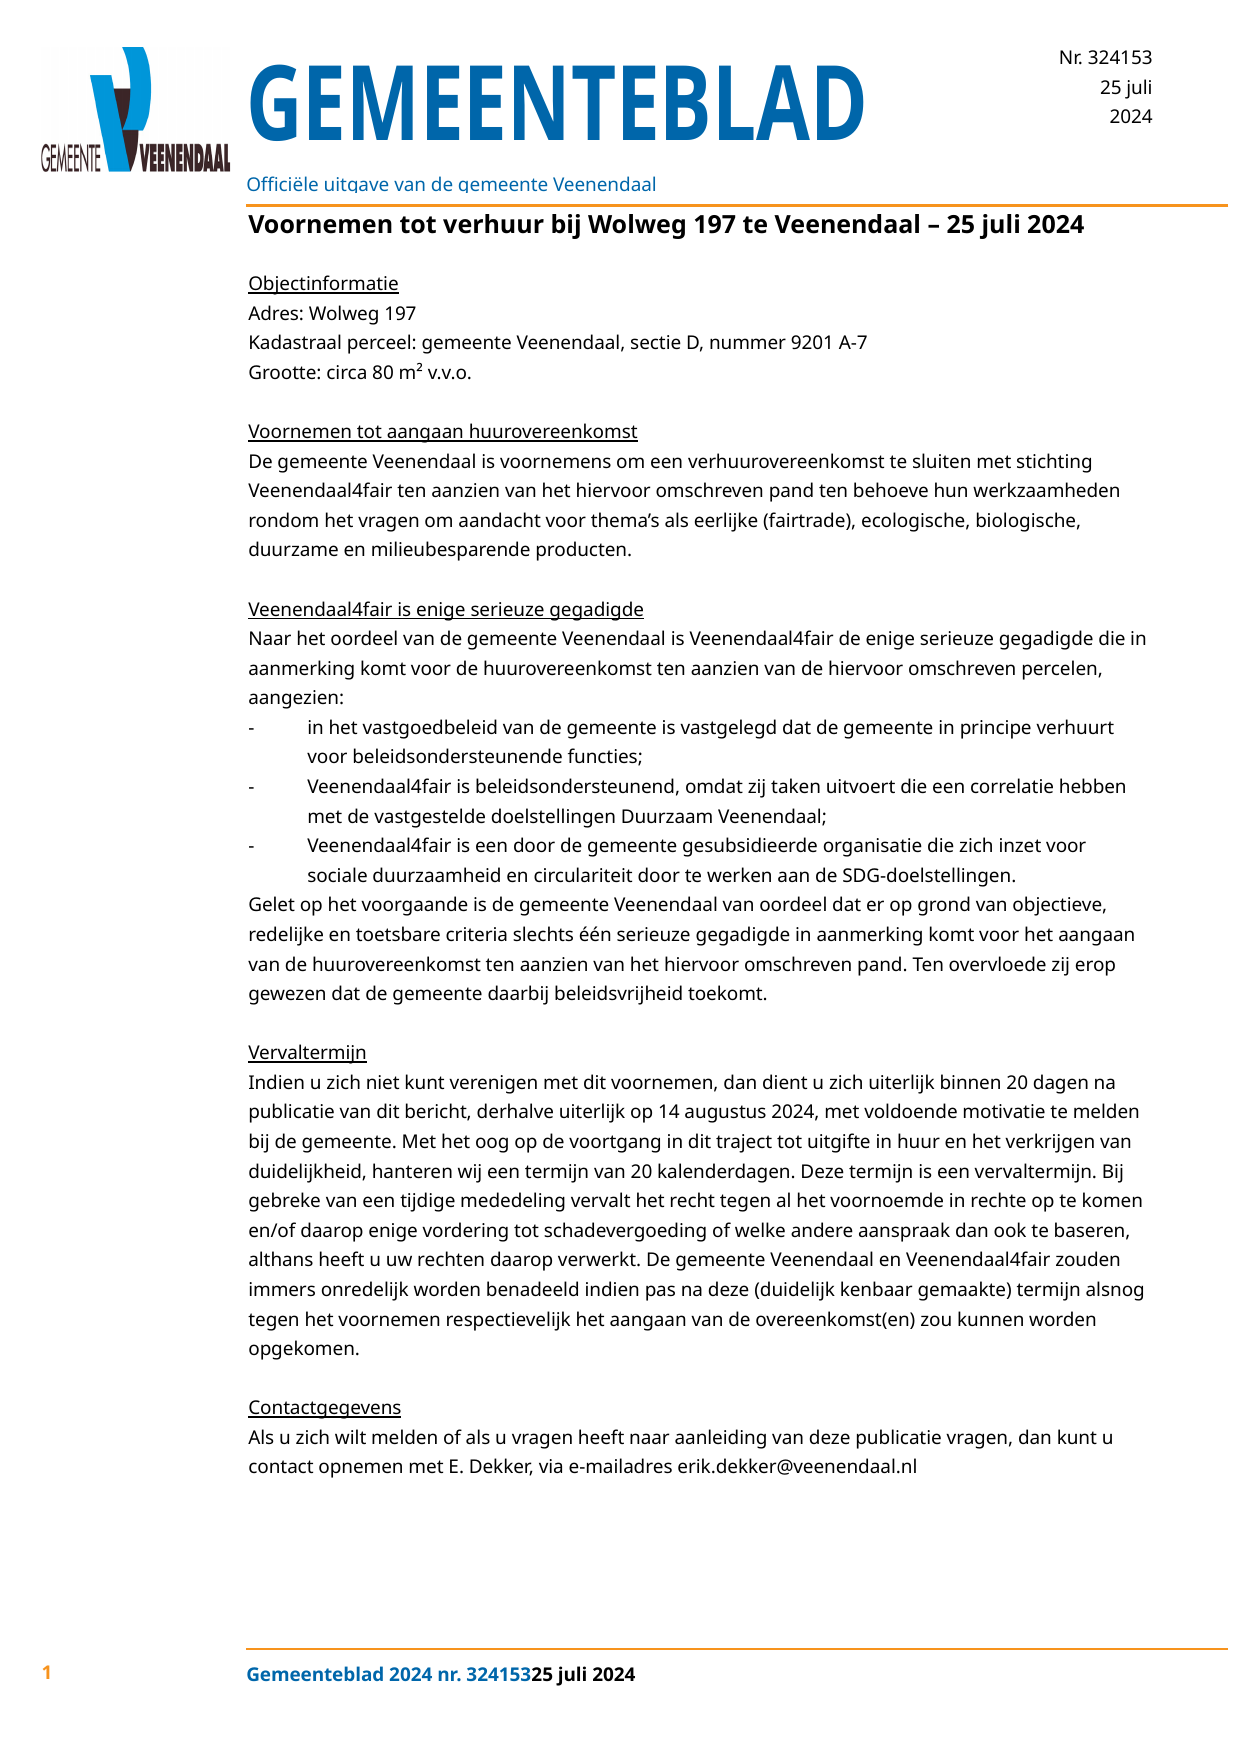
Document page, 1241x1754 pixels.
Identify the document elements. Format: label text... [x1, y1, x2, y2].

list in het vastgoedbeleid van de gemeente is vastgelegd dat de gemeente in principe verhuurt voor beleidsondersteunende functies; [248, 714, 1152, 769]
picture [123, 47, 231, 172]
picture [41, 47, 130, 172]
text Voornemen tot verhuur bij Wolweg 197 te Veenendaal – 25 juli 2024 [248, 207, 1152, 241]
text Gelet op het voorgaande is de gemeente Veenendaal van oordeel dat er op grond van objectieve, redelijke en toetsbare criteria slechts één serieuze gegadigde in aanmerking komt voor het aangaan van de huurovereenkomst ten aanzien van het hiervoor omschreven pand. Ten overvloede zij erop gewezen dat de gemeente daarbij beleidsvrijheid toekomt. [248, 892, 1152, 1006]
text Adres: Wolweg 197 [248, 300, 1152, 326]
text Grootte: circa 80 m² v.v.o. [248, 359, 1152, 385]
list Veenendaal4fair is een door de gemeente gesubsidieerde organisatie die zich inzet voor sociale duurzaamheid en circulariteit door te werken aan de SDG-doelstellingen. [248, 832, 1152, 888]
text De gemeente Veenendaal is voornemens om een verhuurovereenkomst te sluiten met stichting Veenendaal4fair ten aanzien van het hiervoor omschreven pand ten behoeve hun werkzaamheden rondom het vragen om aandacht voor thema’s als eerlijke (fairtrade), ecologische, biologische, duurzame en milieubesparende producten. [248, 448, 1152, 562]
text Naar het oordeel van de gemeente Veenendaal is Veenendaal4fair de enige serieuze gegadigde die in aanmerking komt voor de huurovereenkomst ten aanzien van de hiervoor omschreven percelen, aangezien: [248, 625, 1152, 710]
text Als u zich wilt melden of als u vragen heeft naar aanleiding van deze publicatie vragen, dan kunt u contact opnemen met E. Dekker, via e-mailadres erik.dekker@veenendaal.nl [248, 1424, 1152, 1479]
text Objectinformatie [248, 270, 1152, 296]
text Veenendaal4fair is enige serieuze gegadigde [248, 596, 1152, 621]
text Indien u zich niet kunt verenigen met dit voornemen, dan dient u zich uiterlijk binnen 20 dagen na publicatie van dit bericht, derhalve uiterlijk op 14 augustus 2024, met voldoende motivatie te melden bij de gemeente. Met het oog op de voortgang in dit traject tot uitgifte in huur en het verkrijgen van duidelijkheid, hanteren wij een termijn van 20 kalenderdagen. Deze termijn is een vervaltermijn. Bij gebreke van een tijdige mededeling vervalt het recht tegen al het voornoemde in rechte op te komen en/of daarop enige vordering tot schadevergoeding of welke andere aanspraak dan ook te baseren, althans heeft u uw rechten daarop verwerkt. De gemeente Veenendaal en Veenendaal4fair zouden immers onredelijk worden benadeeld indien pas na deze (duidelijk kenbaar gemaakte) termijn alsnog tegen het voornemen respectievelijk het aangaan van de overeenkomst(en) zou kunnen worden opgekomen. [248, 1069, 1152, 1361]
text Contactgegevens [248, 1394, 1152, 1420]
text Vervaltermijn [248, 1039, 1152, 1065]
text Voornemen tot aangaan huurovereenkomst [248, 418, 1152, 444]
text Kadastraal perceel: gemeente Veenendaal, sectie D, nummer 9201 A-7 [248, 329, 1152, 355]
list Veenendaal4fair is beleidsondersteunend, omdat zij taken uitvoert die een correlatie hebben met de vastgestelde doelstellingen Duurzaam Veenendaal; [248, 773, 1152, 828]
